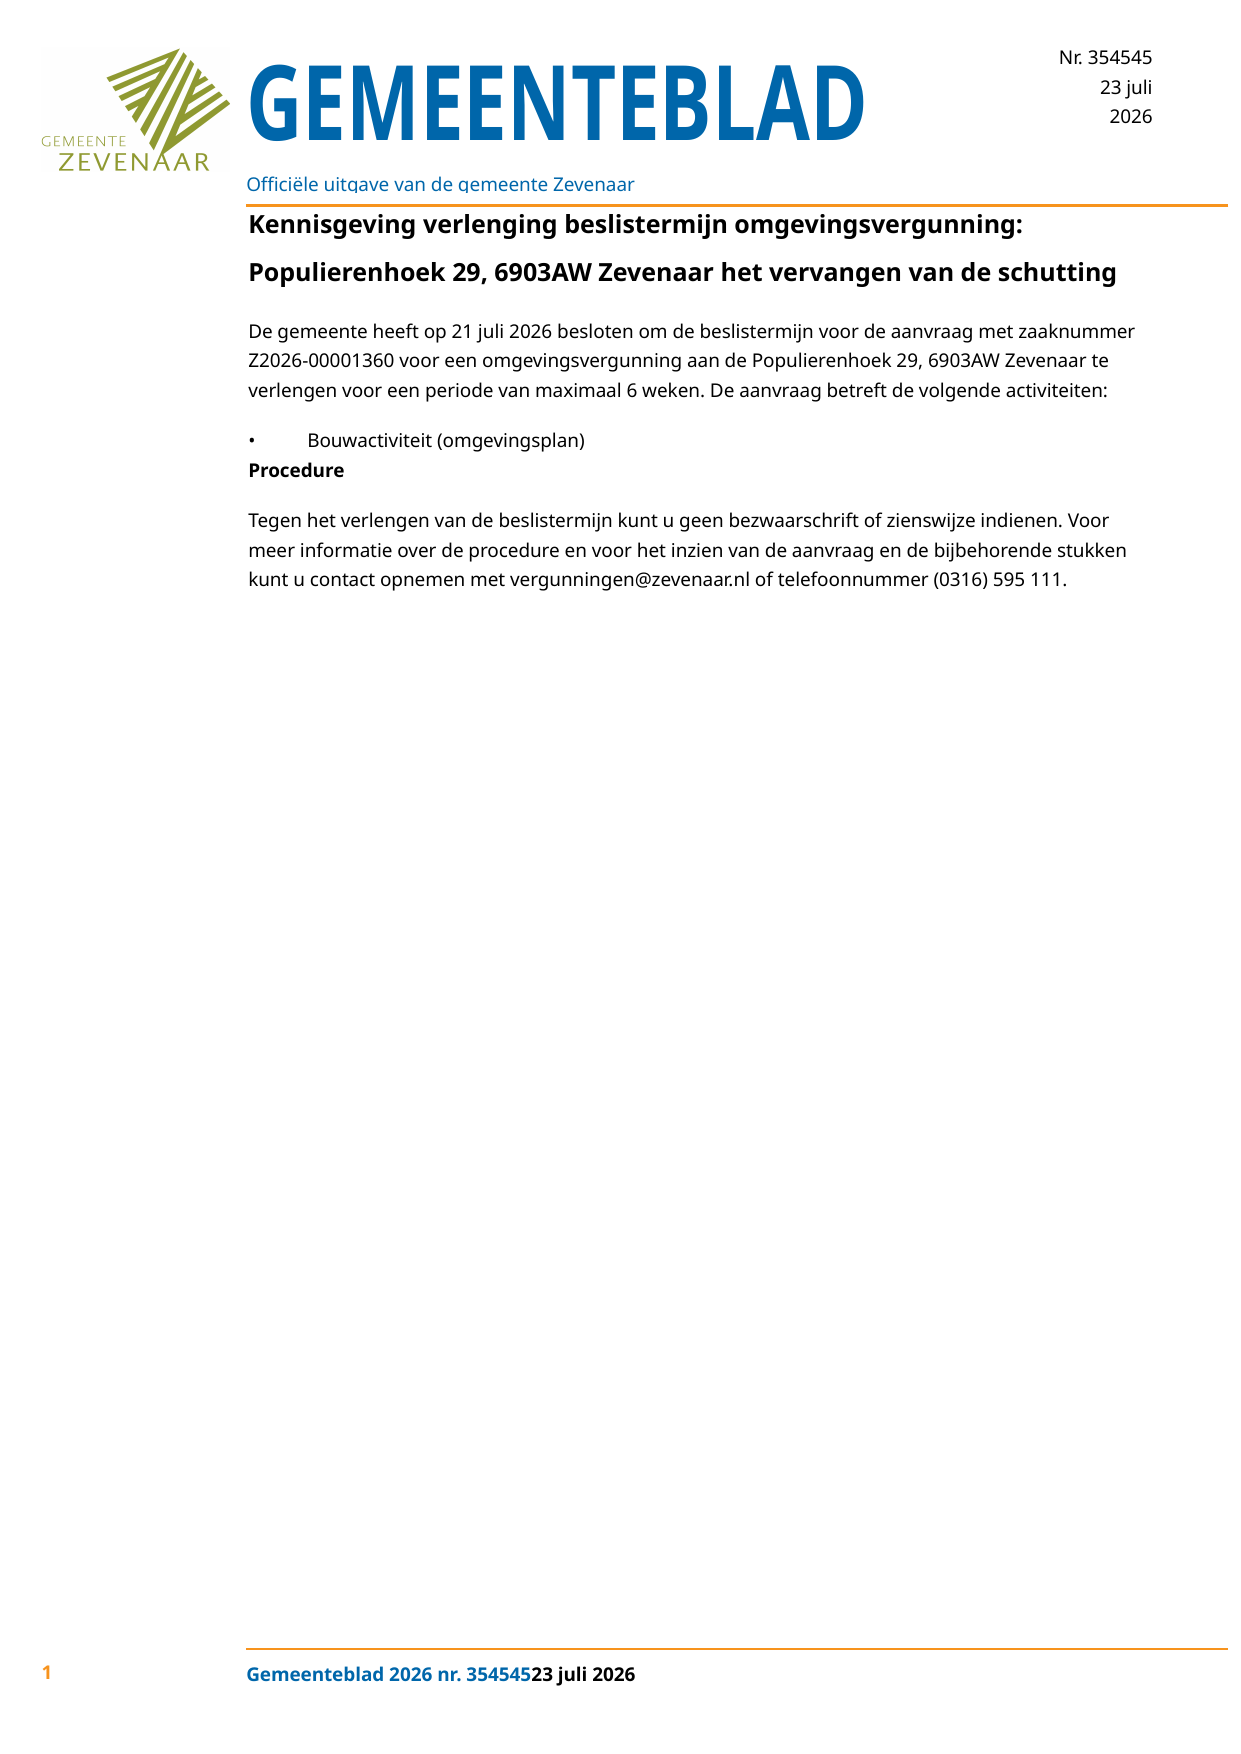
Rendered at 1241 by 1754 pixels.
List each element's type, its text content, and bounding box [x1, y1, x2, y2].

text Tegen het verlengen van de beslistermijn kunt u geen bezwaarschrift of zienswijze indienen. Voor meer informatie over de procedure en voor het inzien van de aanvraag en de bijbehorende stukken kunt u contact opnemen met vergunningen@zevenaar.nl of telefoonnummer (0316) 595 111. [248, 507, 1152, 592]
text Procedure [248, 457, 1152, 483]
text De gemeente heeft op 21 juli 2026 besloten om de beslistermijn voor de aanvraag met zaaknummer Z2026-00001360 voor een omgevingsvergunning aan de Populierenhoek 29, 6903AW Zevenaar te verlengen voor een periode van maximaal 6 weken. De aanvraag betreft de volgende activiteiten: [248, 318, 1152, 403]
list Bouwactiviteit (omgevingsplan) [248, 427, 1152, 453]
text Kennisgeving verlenging beslistermijn omgevingsvergunning: Populierenhoek 29, 6903AW Zevenaar het vervangen van de schutting [248, 207, 1152, 288]
picture [41, 47, 231, 172]
